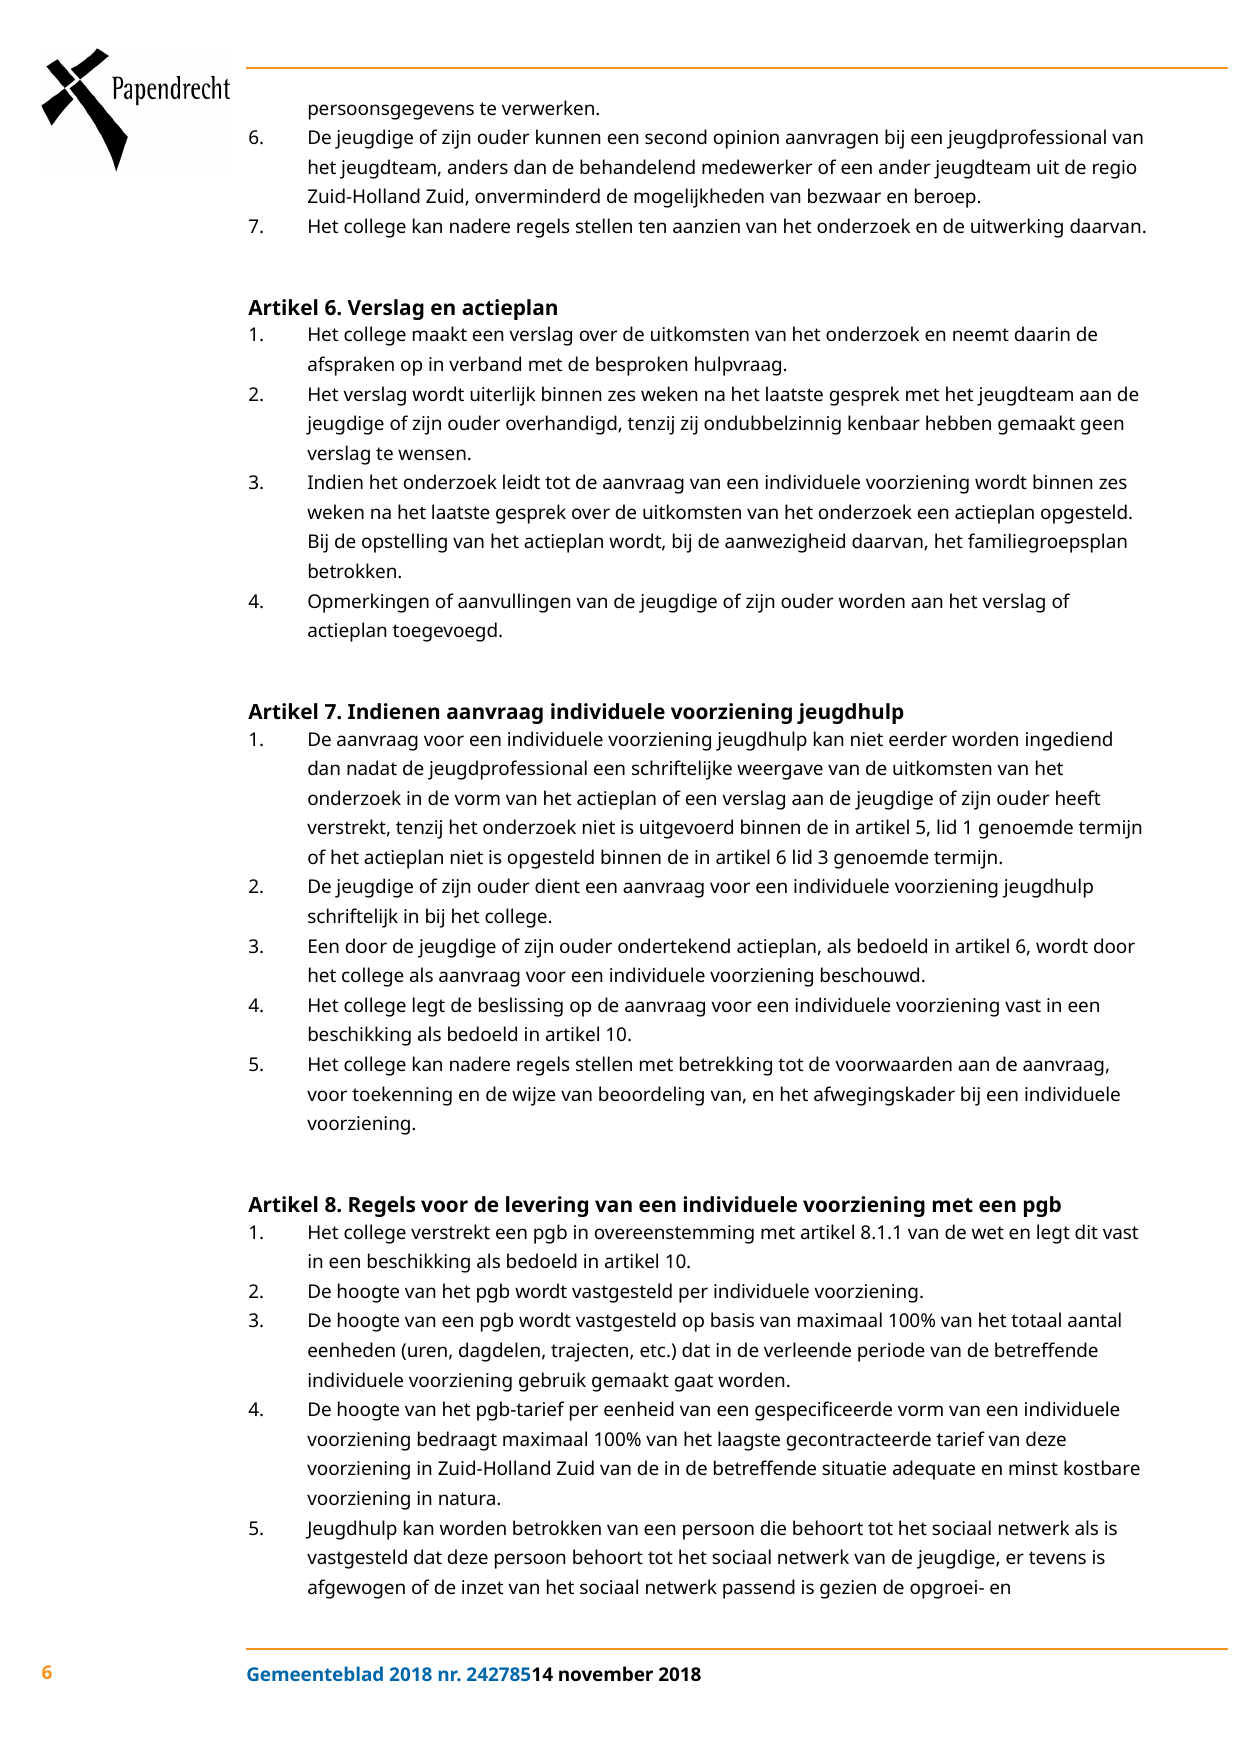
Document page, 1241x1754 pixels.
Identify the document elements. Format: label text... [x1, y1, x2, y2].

list Het college legt de beslissing op de aanvraag voor een individuele voorziening vast in een beschikking als bedoeld in artikel 10. [248, 992, 1152, 1047]
text Artikel 8. Regels voor de levering van een individuele voorziening met een pgb [248, 1190, 1152, 1219]
list Het college kan nadere regels stellen met betrekking tot de voorwaarden aan de aanvraag, voor toekenning en de wijze van beoordeling van, en het afwegingskader bij een individuele voorziening. [248, 1051, 1152, 1136]
list De aanvraag voor een individuele voorziening jeugdhulp kan niet eerder worden ingediend dan nadat de jeugdprofessional een schriftelijke weergave van de uitkomsten van het onderzoek in de vorm van het actieplan of een verslag aan de jeugdige of zijn ouder heeft verstrekt, tenzij het onderzoek niet is uitgevoerd binnen de in artikel 5, lid 1 genoemde termijn of het actieplan niet is opgesteld binnen de in artikel 6 lid 3 genoemde termijn. [248, 726, 1152, 870]
list De hoogte van het pgb-tarief per eenheid van een gespecificeerde vorm van een individuele voorziening bedraagt maximaal 100% van het laagste gecontracteerde tarief van deze voorziening in Zuid-Holland Zuid van de in de betreffende situatie adequate en minst kostbare voorziening in natura. [248, 1396, 1152, 1511]
list Opmerkingen of aanvullingen van de jeugdige of zijn ouder worden aan het verslag of actieplan toegevoegd. [248, 588, 1152, 643]
list De hoogte van het pgb wordt vastgesteld per individuele voorziening. [248, 1278, 1152, 1304]
list Jeugdhulp kan worden betrokken van een persoon die behoort tot het sociaal netwerk als is vastgesteld dat deze persoon behoort tot het sociaal netwerk van de jeugdige, er tevens is afgewogen of de inzet van het sociaal netwerk passend is gezien de opgroei- en [248, 1515, 1152, 1599]
text Artikel 6. Verslag en actieplan [248, 293, 1152, 322]
list De jeugdige of zijn ouder dient een aanvraag voor een individuele voorziening jeugdhulp schriftelijk in bij het college. [248, 874, 1152, 929]
picture [41, 47, 231, 172]
list Indien het onderzoek leidt tot de aanvraag van een individuele voorziening wordt binnen zes weken na het laatste gesprek over de uitkomsten van het onderzoek een actieplan opgesteld. Bij de opstelling van het actieplan wordt, bij de aanwezigheid daarvan, het familiegroepsplan betrokken. [248, 469, 1152, 584]
list Een door de jeugdige of zijn ouder ondertekend actieplan, als bedoeld in artikel 6, wordt door het college als aanvraag voor een individuele voorziening beschouwd. [248, 933, 1152, 988]
list De jeugdige of zijn ouder kunnen een second opinion aanvragen bij een jeugdprofessional van het jeugdteam, anders dan de behandelend medewerker of een ander jeugdteam uit de regio Zuid-Holland Zuid, onverminderd de mogelijkheden van bezwaar en beroep. [248, 124, 1152, 209]
text Artikel 7. Indienen aanvraag individuele voorziening jeugdhulp [248, 697, 1152, 726]
list Het college kan nadere regels stellen ten aanzien van het onderzoek en de uitwerking daarvan. [248, 213, 1152, 239]
list Het college maakt een verslag over de uitkomsten van het onderzoek en neemt daarin de afspraken op in verband met de besproken hulpvraag. [248, 322, 1152, 377]
list De hoogte van een pgb wordt vastgesteld op basis van maximaal 100% van het totaal aantal eenheden (uren, dagdelen, trajecten, etc.) dat in de verleende periode van de betreffende individuele voorziening gebruik gemaakt gaat worden. [248, 1308, 1152, 1392]
list Het college verstrekt een pgb in overeenstemming met artikel 8.1.1 van de wet en legt dit vast in een beschikking als bedoeld in artikel 10. [248, 1219, 1152, 1274]
list Het verslag wordt uiterlijk binnen zes weken na het laatste gesprek met het jeugdteam aan de jeugdige of zijn ouder overhandigd, tenzij zij ondubbelzinnig kenbaar hebben gemaakt geen verslag te wensen. [248, 381, 1152, 466]
list persoonsgegevens te verwerken. [248, 95, 1152, 121]
